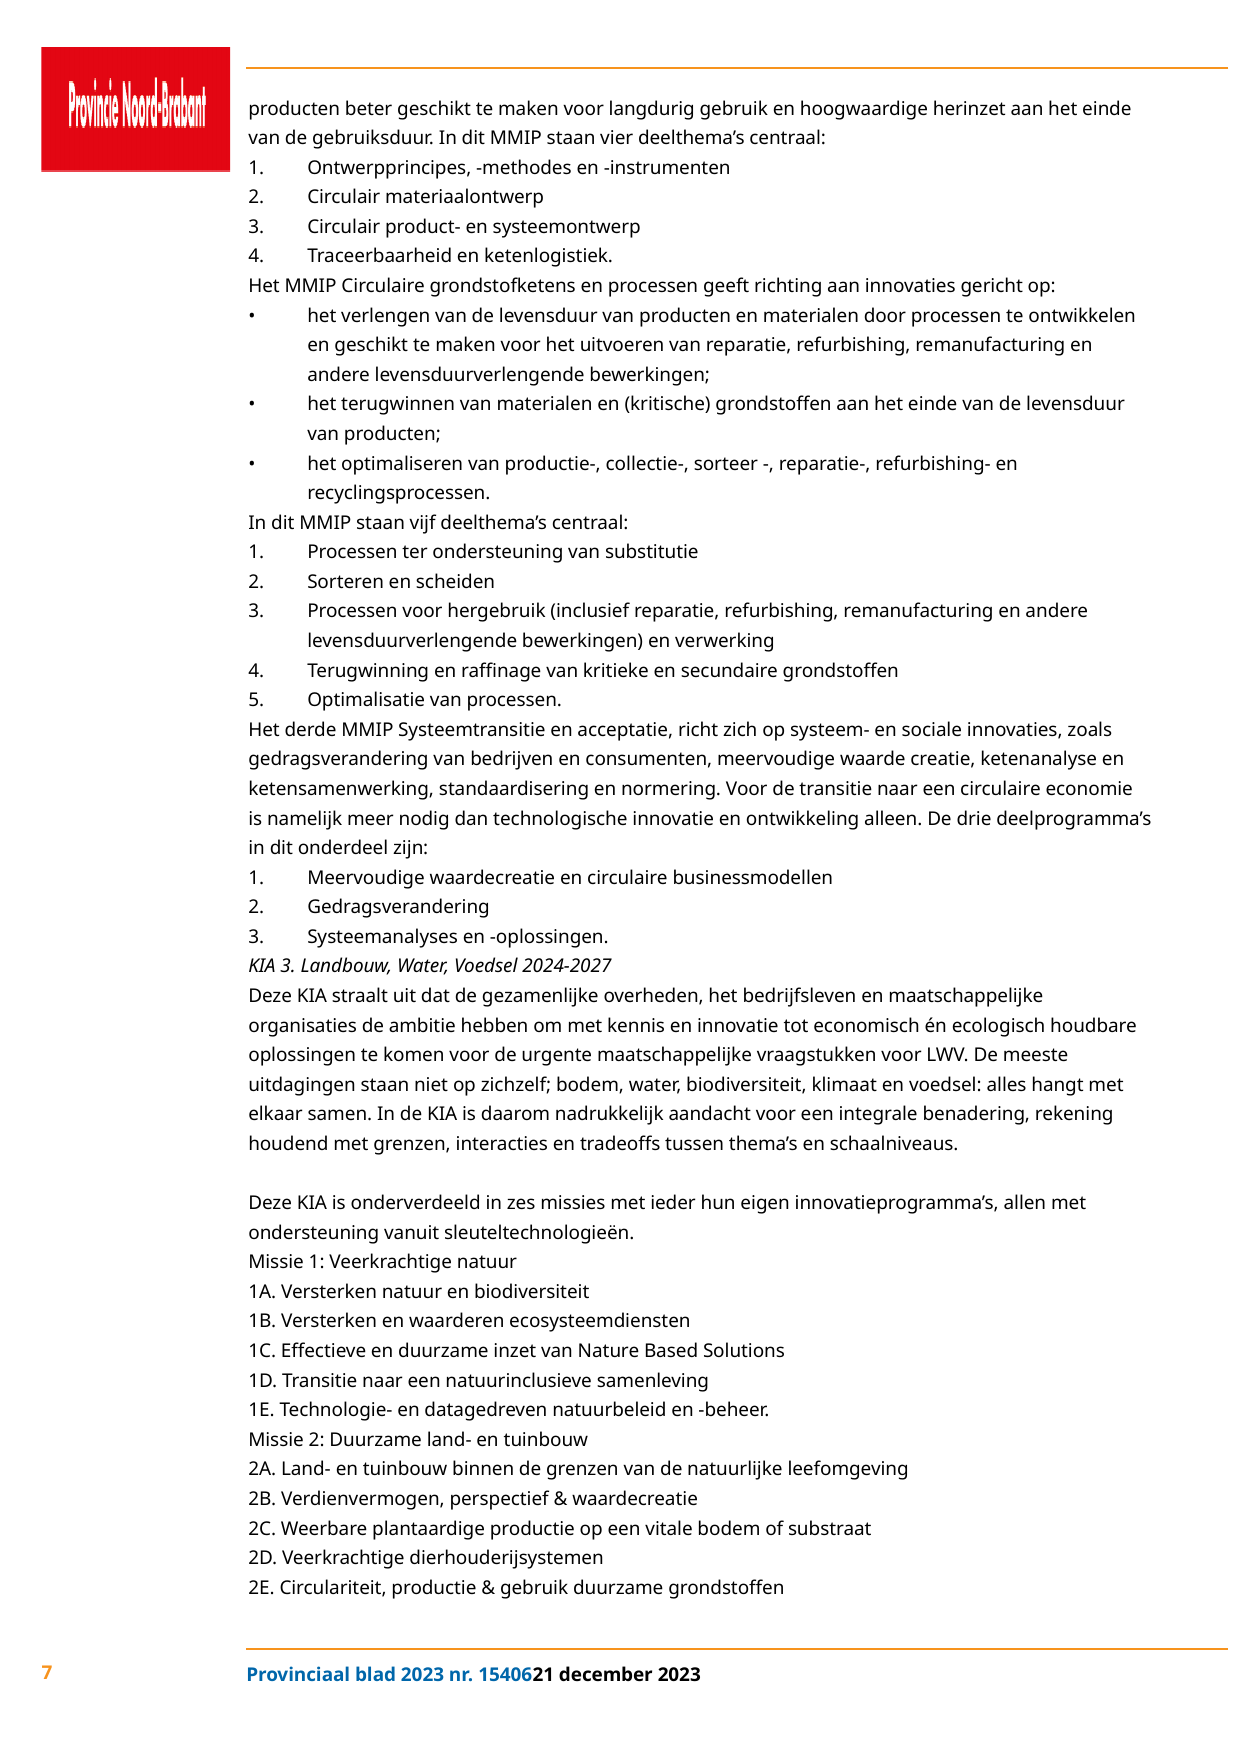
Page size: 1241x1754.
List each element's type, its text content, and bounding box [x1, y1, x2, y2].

list Circulair materiaalontwerp [248, 183, 1152, 209]
text 1A. Versterken natuur en biodiversiteit [248, 1278, 1152, 1304]
text Deze KIA is onderverdeeld in zes missies met ieder hun eigen innovatieprogramma’s, allen met ondersteuning vanuit sleuteltechnologieën. [248, 1189, 1152, 1245]
list Terugwinning en raffinage van kritieke en secundaire grondstoffen [248, 657, 1152, 683]
list Systeemanalyses en -oplossingen. [248, 923, 1152, 949]
list Traceerbaarheid en ketenlogistiek. [248, 243, 1152, 268]
text Het derde MMIP Systeemtransitie en acceptatie, richt zich op systeem- en sociale innovaties, zoals gedragsverandering van bedrijven en consumenten, meervoudige waarde creatie, ketenanalyse en ketensamenwerking, standaardisering en normering. Voor de transitie naar een circulaire economie is namelijk meer nodig dan technologische innovatie en ontwikkeling alleen. De drie deelprogramma’s in dit onderdeel zijn: [248, 716, 1152, 860]
text 1B. Versterken en waarderen ecosysteemdiensten [248, 1308, 1152, 1333]
list Processen voor hergebruik (inclusief reparatie, refurbishing, remanufacturing en andere levensduurverlengende bewerkingen) en verwerking [248, 598, 1152, 653]
list Meervoudige waardecreatie en circulaire businessmodellen [248, 864, 1152, 890]
text 1D. Transitie naar een natuurinclusieve samenleving [248, 1367, 1152, 1393]
text 2C. Weerbare plantaardige productie op een vitale bodem of substraat [248, 1515, 1152, 1541]
text 2D. Veerkrachtige dierhouderijsystemen [248, 1544, 1152, 1570]
list het terugwinnen van materialen en (kritische) grondstoffen aan het einde van de levensduur van producten; [248, 391, 1152, 446]
text Missie 2: Duurzame land- en tuinbouw [248, 1426, 1152, 1452]
text 2E. Circulariteit, productie & gebruik duurzame grondstoffen [248, 1574, 1152, 1600]
list Sorteren en scheiden [248, 568, 1152, 594]
list het optimaliseren van productie-, collectie-, sorteer -, reparatie-, refurbishing- en recyclingsprocessen. [248, 450, 1152, 505]
text 2A. Land- en tuinbouw binnen de grenzen van de natuurlijke leefomgeving [248, 1456, 1152, 1481]
list Optimalisatie van processen. [248, 686, 1152, 712]
text 1C. Effectieve en duurzame inzet van Nature Based Solutions [248, 1337, 1152, 1363]
text Deze KIA straalt uit dat de gezamenlijke overheden, het bedrijfsleven en maatschappelijke organisaties de ambitie hebben om met kennis en innovatie tot economisch én ecologisch houdbare oplossingen te komen voor de urgente maatschappelijke vraagstukken voor LWV. De meeste uitdagingen staan niet op zichzelf; bodem, water, biodiversiteit, klimaat en voedsel: alles hangt met elkaar samen. In de KIA is daarom nadrukkelijk aandacht voor een integrale benadering, rekening houdend met grenzen, interacties en tradeoffs tussen thema’s en schaalniveaus. [248, 982, 1152, 1156]
picture [41, 47, 231, 172]
list Gedragsverandering [248, 893, 1152, 919]
text 1E. Technologie- en datagedreven natuurbeleid en -beheer. [248, 1396, 1152, 1422]
text In dit MMIP staan vijf deelthema’s centraal: [248, 509, 1152, 535]
text Missie 1: Veerkrachtige natuur [248, 1248, 1152, 1274]
text KIA 3. Landbouw, Water, Voedsel 2024-2027 [248, 953, 1152, 978]
list Ontwerpprincipes, -methodes en -instrumenten [248, 154, 1152, 180]
text 2B. Verdienvermogen, perspectief & waardecreatie [248, 1485, 1152, 1511]
text Het MMIP Circulaire grondstofketens en processen geeft richting aan innovaties gericht op: [248, 272, 1152, 298]
text producten beter geschikt te maken voor langdurig gebruik en hoogwaardige herinzet aan het einde van de gebruiksduur. In dit MMIP staan vier deelthema’s centraal: [248, 95, 1152, 150]
list het verlengen van de levensduur van producten en materialen door processen te ontwikkelen en geschikt te maken voor het uitvoeren van reparatie, refurbishing, remanufacturing en andere levensduurverlengende bewerkingen; [248, 302, 1152, 387]
list Circulair product- en systeemontwerp [248, 213, 1152, 239]
list Processen ter ondersteuning van substitutie [248, 538, 1152, 564]
